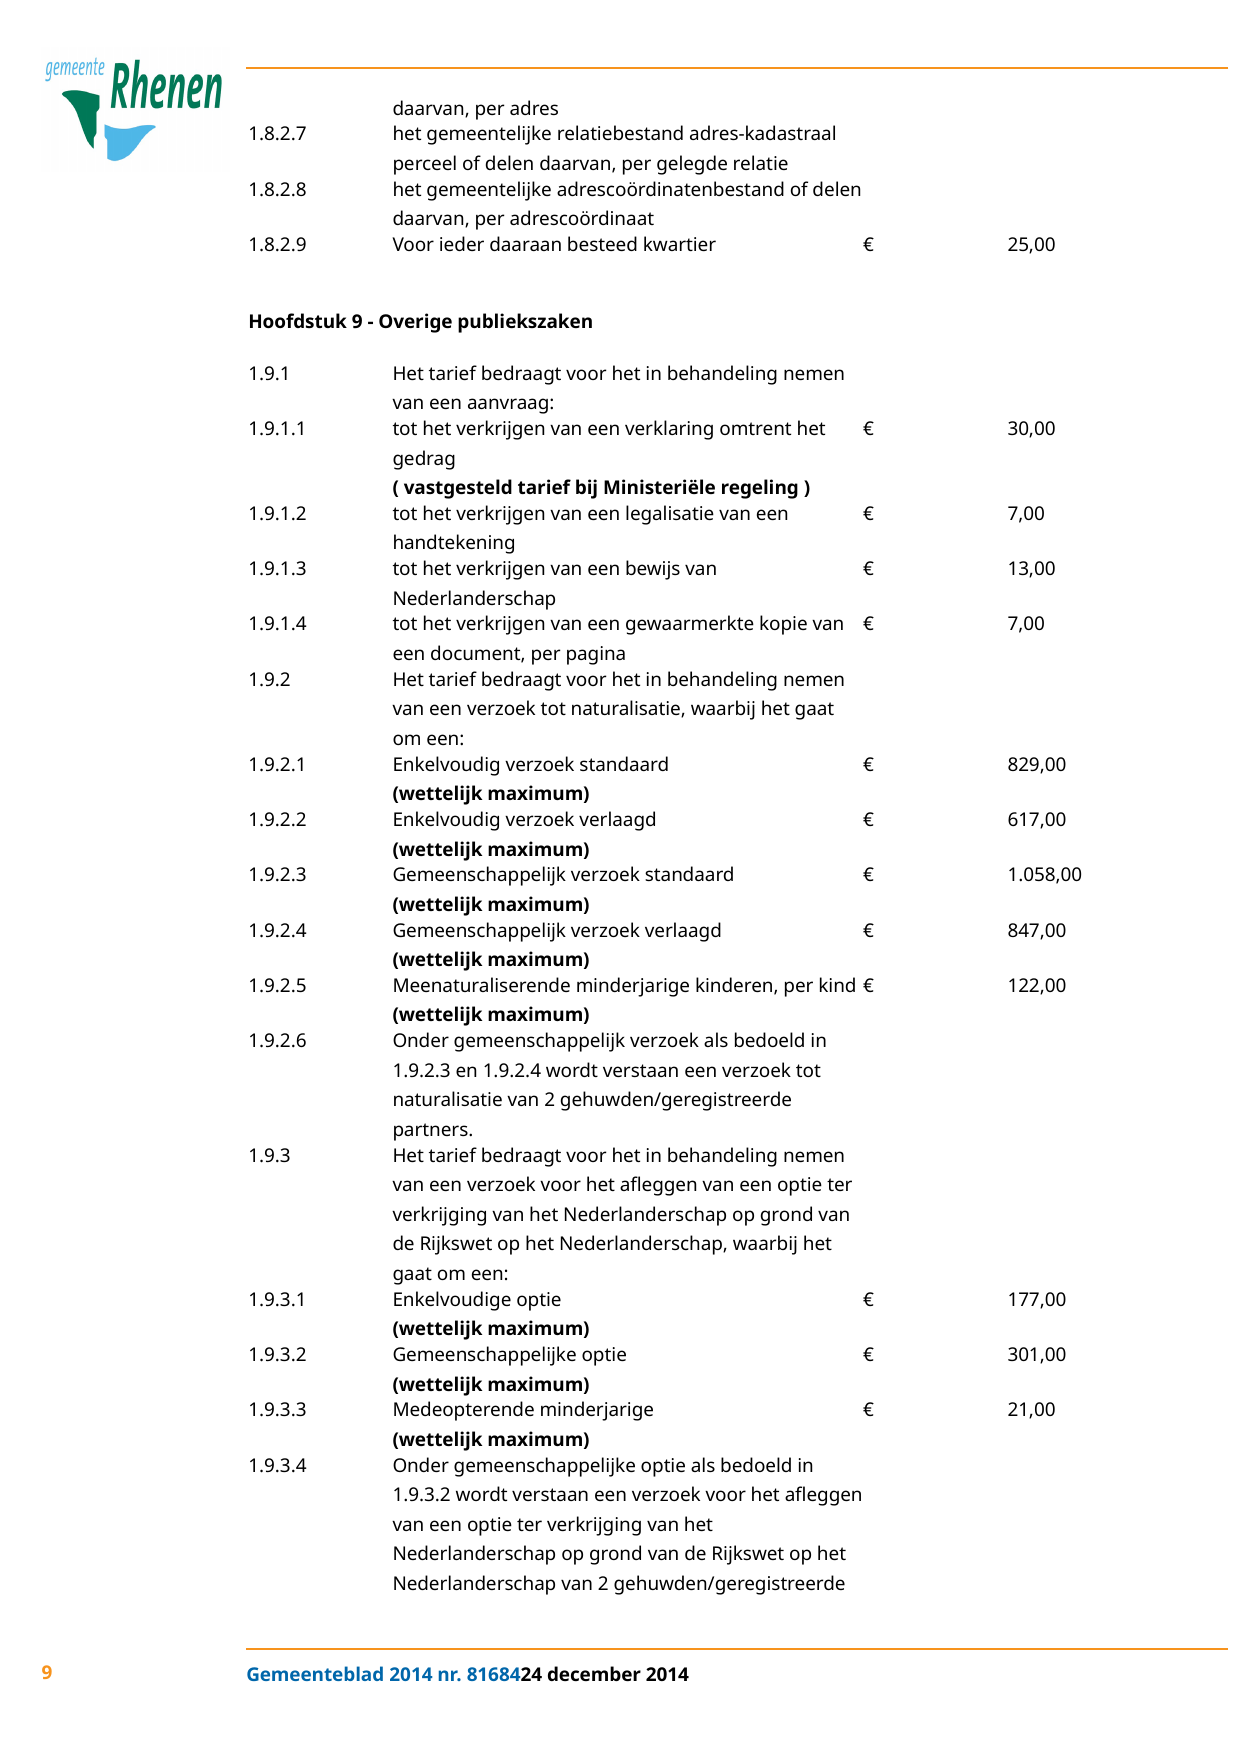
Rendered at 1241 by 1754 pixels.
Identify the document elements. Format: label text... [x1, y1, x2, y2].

table_cell Het tarief bedraagt voor het in behandeling nemen van een verzoek voor het afleggen van een optie ter verkrijging van het Nederlanderschap op grond van de Rijkswet op het Nederlanderschap, waarbij het gaat om een: [392, 1142, 863, 1286]
table_cell tot het verkrijgen van een bewijs van Nederlanderschap [392, 555, 863, 611]
table_cell 301,00 [1007, 1341, 1152, 1397]
table_cell [392, 334, 863, 360]
table_cell tot het verkrijgen van een gewaarmerkte kopie van een document, per pagina [392, 611, 863, 666]
table_cell [863, 95, 1007, 121]
table_cell [863, 1028, 1007, 1142]
table_cell [1007, 1142, 1152, 1286]
table_cell [1007, 360, 1152, 415]
table_cell Enkelvoudige optie (wettelijk maximum) [392, 1286, 863, 1341]
table_cell het gemeentelijke adrescoördinatenbestand of delen daarvan, per adrescoördinaat [392, 176, 863, 231]
table_cell € [863, 555, 1007, 611]
table_cell 7,00 [1007, 500, 1152, 555]
table_cell [1007, 666, 1152, 751]
table_cell 1.9.2 [248, 666, 392, 751]
table_cell 1.9.2.4 [248, 917, 392, 972]
table_cell Gemeenschappelijk verzoek standaard (wettelijk maximum) [392, 861, 863, 917]
table_cell € [863, 861, 1007, 917]
table_cell 25,00 [1007, 231, 1152, 257]
table_cell 122,00 [1007, 972, 1152, 1027]
table_cell 1.9.1 [248, 360, 392, 415]
table_cell Het tarief bedraagt voor het in behandeling nemen van een aanvraag: [392, 360, 863, 415]
table_cell 1.8.2.7 [248, 121, 392, 176]
table_cell [863, 1452, 1007, 1596]
table_cell daarvan, per adres [392, 95, 863, 121]
table_cell 617,00 [1007, 806, 1152, 861]
table_cell 1.8.2.8 [248, 176, 392, 231]
table_cell [248, 95, 392, 121]
table_cell Onder gemeenschappelijk verzoek als bedoeld in 1.9.2.3 en 1.9.2.4 wordt verstaan een verzoek tot naturalisatie van 2 gehuwden/geregistreerde partners. [392, 1028, 863, 1142]
table_cell € [863, 1397, 1007, 1452]
table_cell 1.9.2.1 [248, 751, 392, 806]
table_cell 829,00 [1007, 751, 1152, 806]
table_cell [1007, 1452, 1152, 1596]
table_cell [1007, 176, 1152, 231]
table_cell [248, 334, 392, 360]
table_cell [1007, 121, 1152, 176]
table_cell Voor ieder daaraan besteed kwartier [392, 231, 863, 257]
table_cell 21,00 [1007, 1397, 1152, 1452]
table_cell Meenaturaliserende minderjarige kinderen, per kind (wettelijk maximum) [392, 972, 863, 1027]
table_cell Enkelvoudig verzoek verlaagd (wettelijk maximum) [392, 806, 863, 861]
table_cell 1.058,00 [1007, 861, 1152, 917]
table_cell 1.9.1.2 [248, 500, 392, 555]
table_cell 1.8.2.9 [248, 231, 392, 257]
table_cell € [863, 611, 1007, 666]
table_cell Enkelvoudig verzoek standaard (wettelijk maximum) [392, 751, 863, 806]
table_cell Medeopterende minderjarige (wettelijk maximum) [392, 1397, 863, 1452]
table_cell Gemeenschappelijke optie (wettelijk maximum) [392, 1341, 863, 1397]
table_cell € [863, 806, 1007, 861]
table_cell 1.9.3 [248, 1142, 392, 1286]
table_cell 1.9.2.6 [248, 1028, 392, 1142]
table_cell [1007, 95, 1152, 121]
table_cell 1.9.1.4 [248, 611, 392, 666]
table_cell 7,00 [1007, 611, 1152, 666]
table_cell [863, 176, 1007, 231]
table_cell 1.9.3.2 [248, 1341, 392, 1397]
table_cell € [863, 1286, 1007, 1341]
table_cell 1.9.3.4 [248, 1452, 392, 1596]
table_cell [1007, 1028, 1152, 1142]
table_cell € [863, 972, 1007, 1027]
table_cell Gemeenschappelijk verzoek verlaagd (wettelijk maximum) [392, 917, 863, 972]
table_header Hoofdstuk 9 - Overige publiekszaken [248, 308, 1152, 334]
table_cell € [863, 231, 1007, 257]
table_cell Onder gemeenschappelijke optie als bedoeld in 1.9.3.2 wordt verstaan een verzoek voor het afleggen van een optie ter verkrijging van het Nederlanderschap op grond van de Rijkswet op het Nederlanderschap van 2 gehuwden/geregistreerde [392, 1452, 863, 1596]
table_cell 1.9.1.1 [248, 415, 392, 500]
table_cell 1.9.2.3 [248, 861, 392, 917]
table_cell € [863, 500, 1007, 555]
table_cell Het tarief bedraagt voor het in behandeling nemen van een verzoek tot naturalisatie, waarbij het gaat om een: [392, 666, 863, 751]
table_cell 1.9.1.3 [248, 555, 392, 611]
table_cell tot het verkrijgen van een legalisatie van een handtekening [392, 500, 863, 555]
table_cell het gemeentelijke relatiebestand adres-kadastraal perceel of delen daarvan, per gelegde relatie [392, 121, 863, 176]
table_cell € [863, 917, 1007, 972]
table_cell 1.9.2.5 [248, 972, 392, 1027]
table_cell 1.9.3.3 [248, 1397, 392, 1452]
table_cell 13,00 [1007, 555, 1152, 611]
table_cell € [863, 415, 1007, 500]
table_cell € [863, 751, 1007, 806]
table_cell 847,00 [1007, 917, 1152, 972]
table_cell [1007, 334, 1152, 360]
table_cell [863, 334, 1007, 360]
table_cell [863, 360, 1007, 415]
table_cell [863, 1142, 1007, 1286]
table_cell tot het verkrijgen van een verklaring omtrent het gedrag ( vastgesteld tarief bij Ministeriële regeling ) [392, 415, 863, 500]
table_cell 177,00 [1007, 1286, 1152, 1341]
table_cell 1.9.2.2 [248, 806, 392, 861]
picture [41, 47, 231, 172]
table_cell [863, 666, 1007, 751]
table_cell 1.9.3.1 [248, 1286, 392, 1341]
table_cell [863, 121, 1007, 176]
table_cell € [863, 1341, 1007, 1397]
table_cell 30,00 [1007, 415, 1152, 500]
